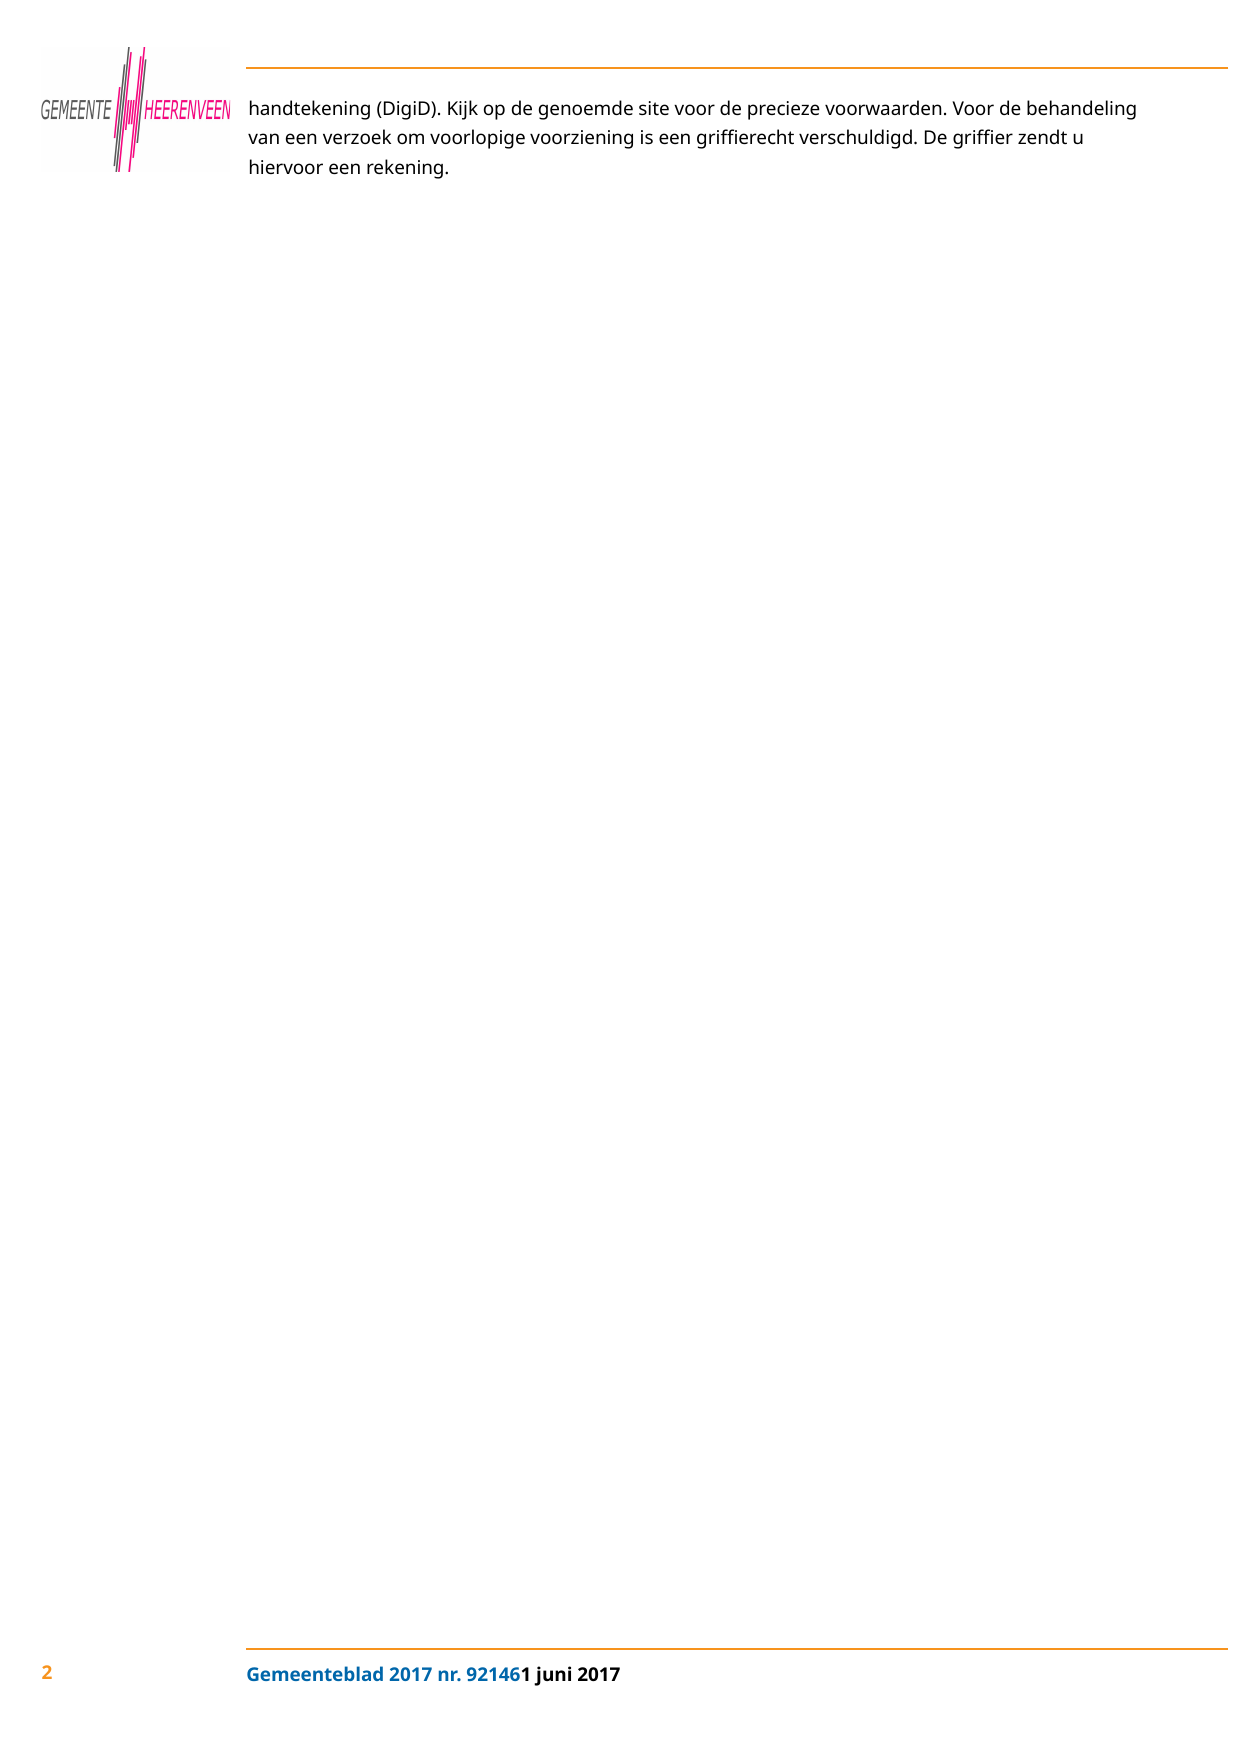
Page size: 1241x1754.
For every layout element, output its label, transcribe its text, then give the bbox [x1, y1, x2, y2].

text handtekening (DigiD). Kijk op de genoemde site voor de precieze voorwaarden. Voor de behandeling van een verzoek om voorlopige voorziening is een griffierecht verschuldigd. De griffier zendt u hiervoor een rekening. [248, 95, 1152, 180]
picture [41, 47, 231, 172]
